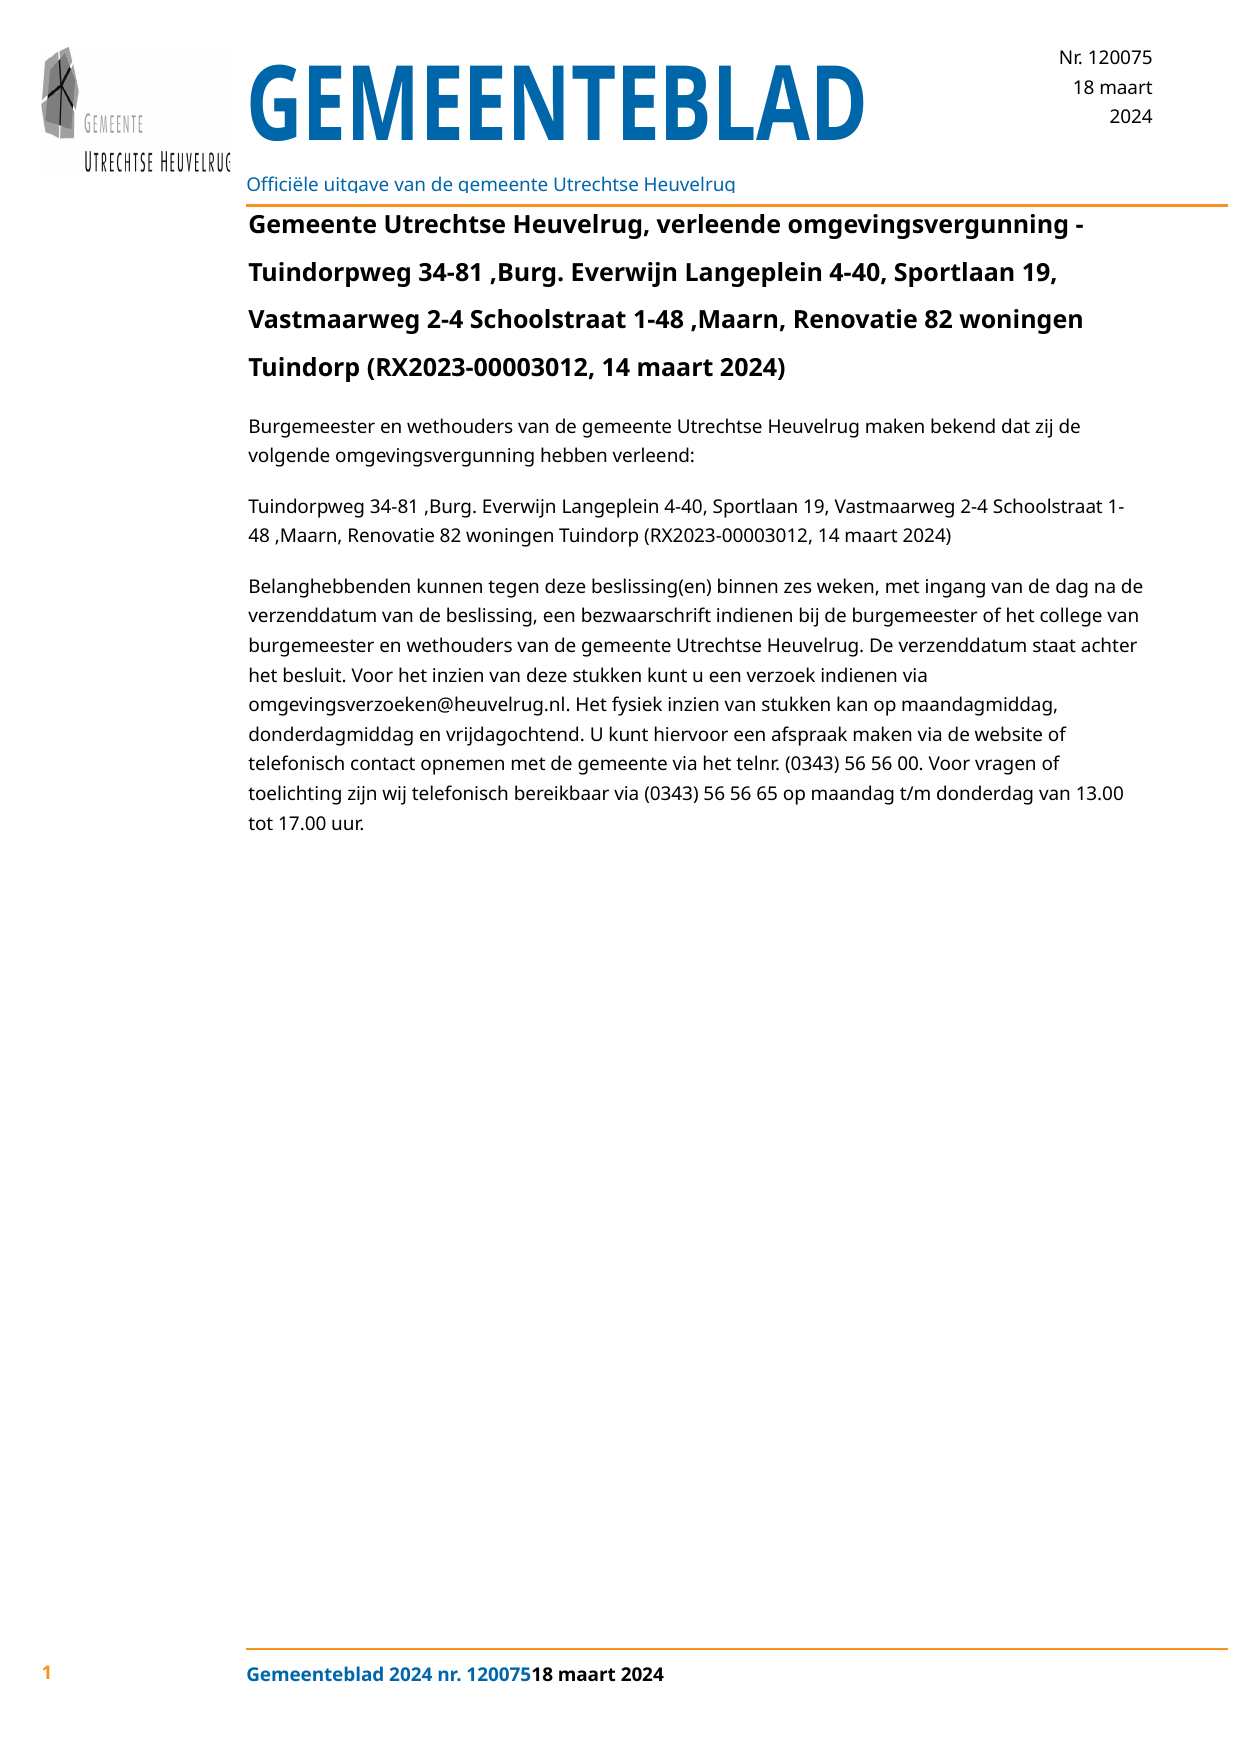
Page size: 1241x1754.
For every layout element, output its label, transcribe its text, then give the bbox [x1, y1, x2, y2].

picture [41, 47, 231, 172]
text Belanghebbenden kunnen tegen deze beslissing(en) binnen zes weken, met ingang van de dag na de verzenddatum van de beslissing, een bezwaarschrift indienen bij de burgemeester of het college van burgemeester en wethouders van de gemeente Utrechtse Heuvelrug. De verzenddatum staat achter het besluit. Voor het inzien van deze stukken kunt u een verzoek indienen via omgevingsverzoeken@heuvelrug.nl. Het fysiek inzien van stukken kan op maandagmiddag, donderdagmiddag en vrijdagochtend. U kunt hiervoor een afspraak maken via de website of telefonisch contact opnemen met de gemeente via het telnr. (0343) 56 56 00. Voor vragen of toelichting zijn wij telefonisch bereikbaar via (0343) 56 56 65 op maandag t/m donderdag van 13.00 tot 17.00 uur. [248, 573, 1152, 836]
text Tuindorpweg 34-81 ,Burg. Everwijn Langeplein 4-40, Sportlaan 19, Vastmaarweg 2-4 Schoolstraat 1-48 ,Maarn, Renovatie 82 woningen Tuindorp (RX2023-00003012, 14 maart 2024) [248, 493, 1152, 548]
text Burgemeester en wethouders van de gemeente Utrechtse Heuvelrug maken bekend dat zij de volgende omgevingsvergunning hebben verleend: [248, 413, 1152, 468]
text Gemeente Utrechtse Heuvelrug, verleende omgevingsvergunning - Tuindorpweg 34-81 ,Burg. Everwijn Langeplein 4-40, Sportlaan 19, Vastmaarweg 2-4 Schoolstraat 1-48 ,Maarn, Renovatie 82 woningen Tuindorp (RX2023-00003012, 14 maart 2024) [248, 207, 1152, 384]
